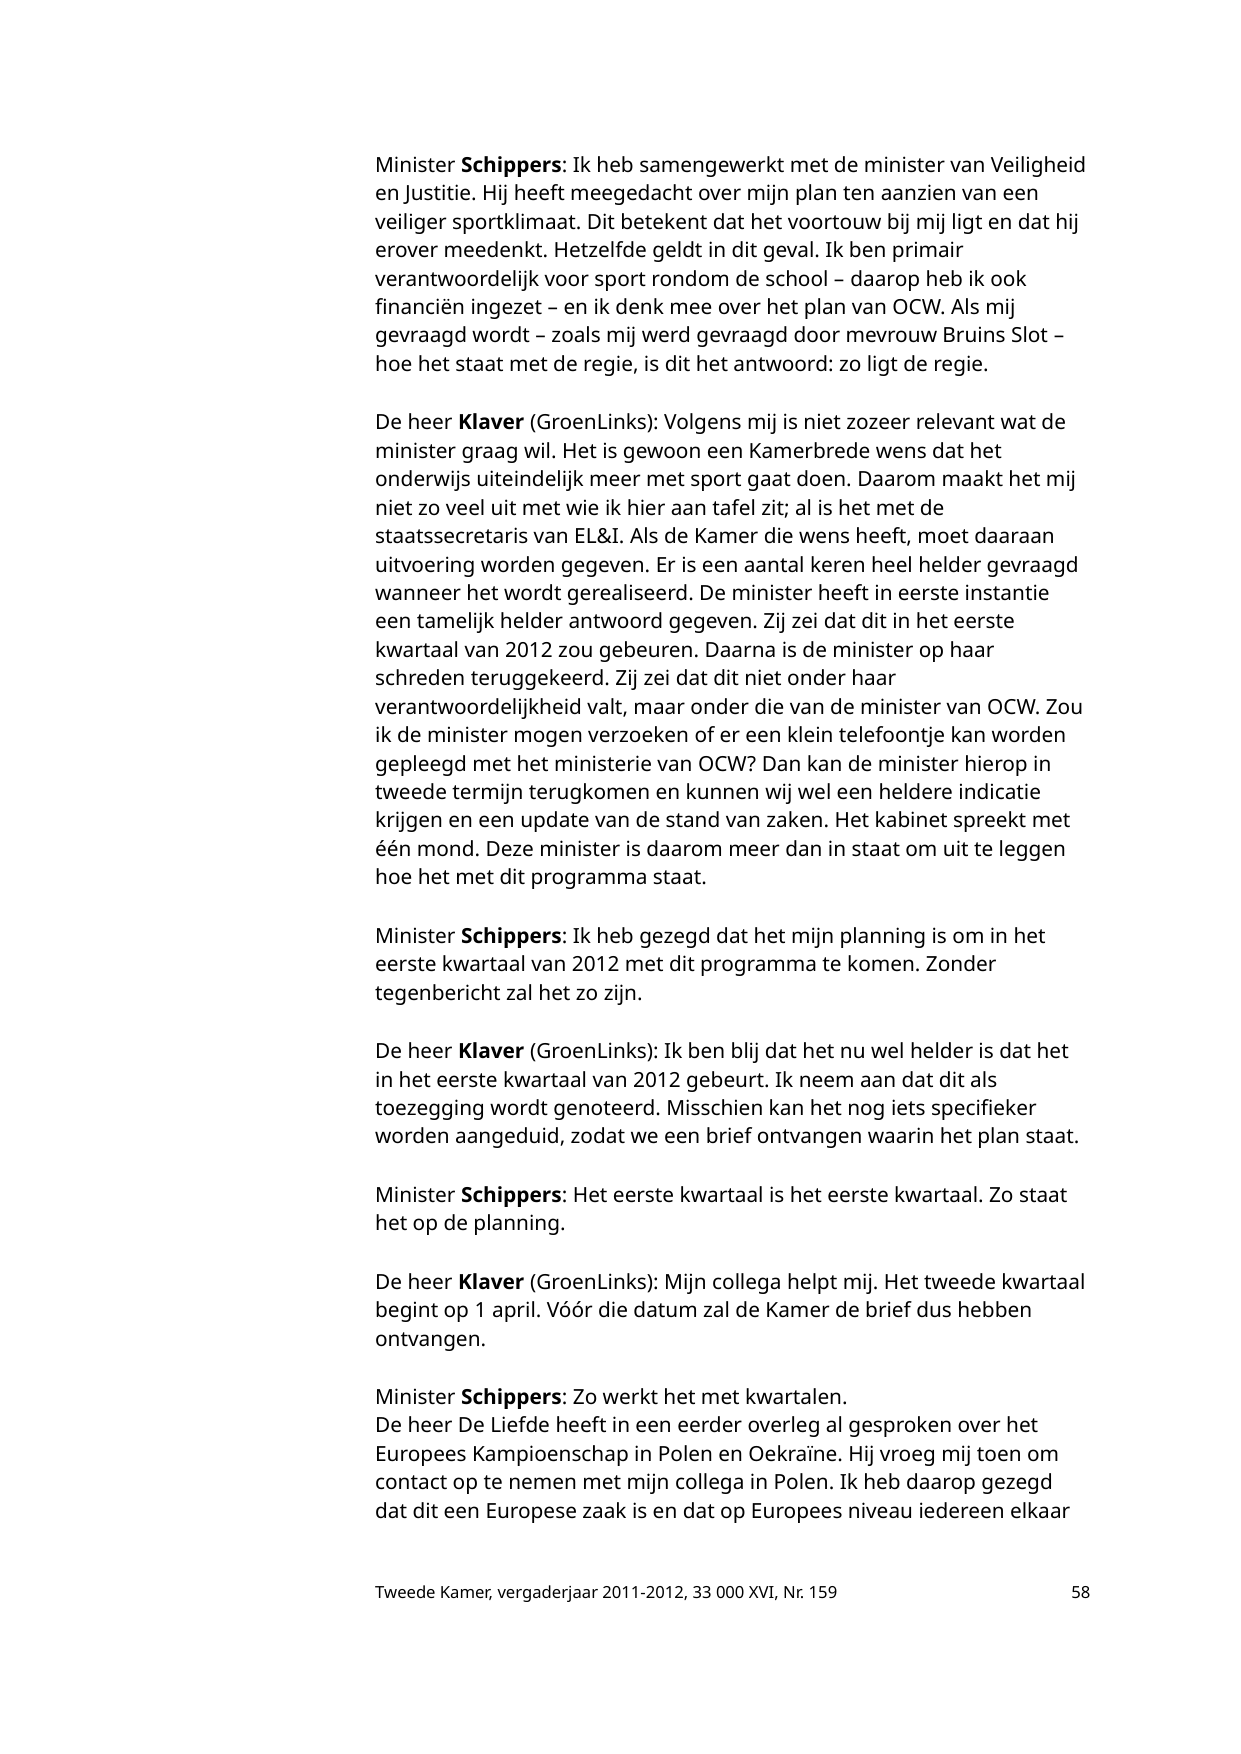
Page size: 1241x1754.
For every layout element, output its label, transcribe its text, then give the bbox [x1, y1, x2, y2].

text De heer De Liefde heeft in een eerder overleg al gesproken over het Europees Kampioenschap in Polen en Oekraïne. Hij vroeg mij toen om contact op te nemen met mijn collega in Polen. Ik heb daarop gezegd dat dit een Europese zaak is en dat op Europees niveau iedereen elkaar [375, 1411, 1090, 1524]
text De heer Klaver (GroenLinks): Volgens mij is niet zozeer relevant wat de minister graag wil. Het is gewoon een Kamerbrede wens dat het onderwijs uiteindelijk meer met sport gaat doen. Daarom maakt het mij niet zo veel uit met wie ik hier aan tafel zit; al is het met de staatssecretaris van EL&I. Als de Kamer die wens heeft, moet daaraan uitvoering worden gegeven. Er is een aantal keren heel helder gevraagd wanneer het wordt gerealiseerd. De minister heeft in eerste instantie een tamelijk helder antwoord gegeven. Zij zei dat dit in het eerste kwartaal van 2012 zou gebeuren. Daarna is de minister op haar schreden teruggekeerd. Zij zei dat dit niet onder haar verantwoordelijkheid valt, maar onder die van de minister van OCW. Zou ik de minister mogen verzoeken of er een klein telefoontje kan worden gepleegd met het ministerie van OCW? Dan kan de minister hierop in tweede termijn terugkomen en kunnen wij wel een heldere indicatie krijgen en een update van de stand van zaken. Het kabinet spreekt met één mond. Deze minister is daarom meer dan in staat om uit te leggen hoe het met dit programma staat. [375, 407, 1090, 891]
text De heer Klaver (GroenLinks): Mijn collega helpt mij. Het tweede kwartaal begint op 1 april. Vóór die datum zal de Kamer de brief dus hebben ontvangen. [375, 1267, 1090, 1352]
text Minister Schippers: Het eerste kwartaal is het eerste kwartaal. Zo staat het op de planning. [375, 1180, 1090, 1237]
text Minister Schippers: Ik heb gezegd dat het mijn planning is om in het eerste kwartaal van 2012 met dit programma te komen. Zonder tegenbericht zal het zo zijn. [375, 921, 1090, 1006]
text Minister Schippers: Zo werkt het met kwartalen. [375, 1382, 1090, 1411]
text Minister Schippers: Ik heb samengewerkt met de minister van Veiligheid en Justitie. Hij heeft meegedacht over mijn plan ten aanzien van een veiliger sportklimaat. Dit betekent dat het voortouw bij mij ligt en dat hij erover meedenkt. Hetzelfde geldt in dit geval. Ik ben primair verantwoordelijk voor sport rondom de school – daarop heb ik ook financiën ingezet – en ik denk mee over het plan van OCW. Als mij gevraagd wordt – zoals mij werd gevraagd door mevrouw Bruins Slot – hoe het staat met de regie, is dit het antwoord: zo ligt de regie. [375, 150, 1090, 377]
text De heer Klaver (GroenLinks): Ik ben blij dat het nu wel helder is dat het in het eerste kwartaal van 2012 gebeurt. Ik neem aan dat dit als toezegging wordt genoteerd. Misschien kan het nog iets specifieker worden aangeduid, zodat we een brief ontvangen waarin het plan staat. [375, 1036, 1090, 1150]
